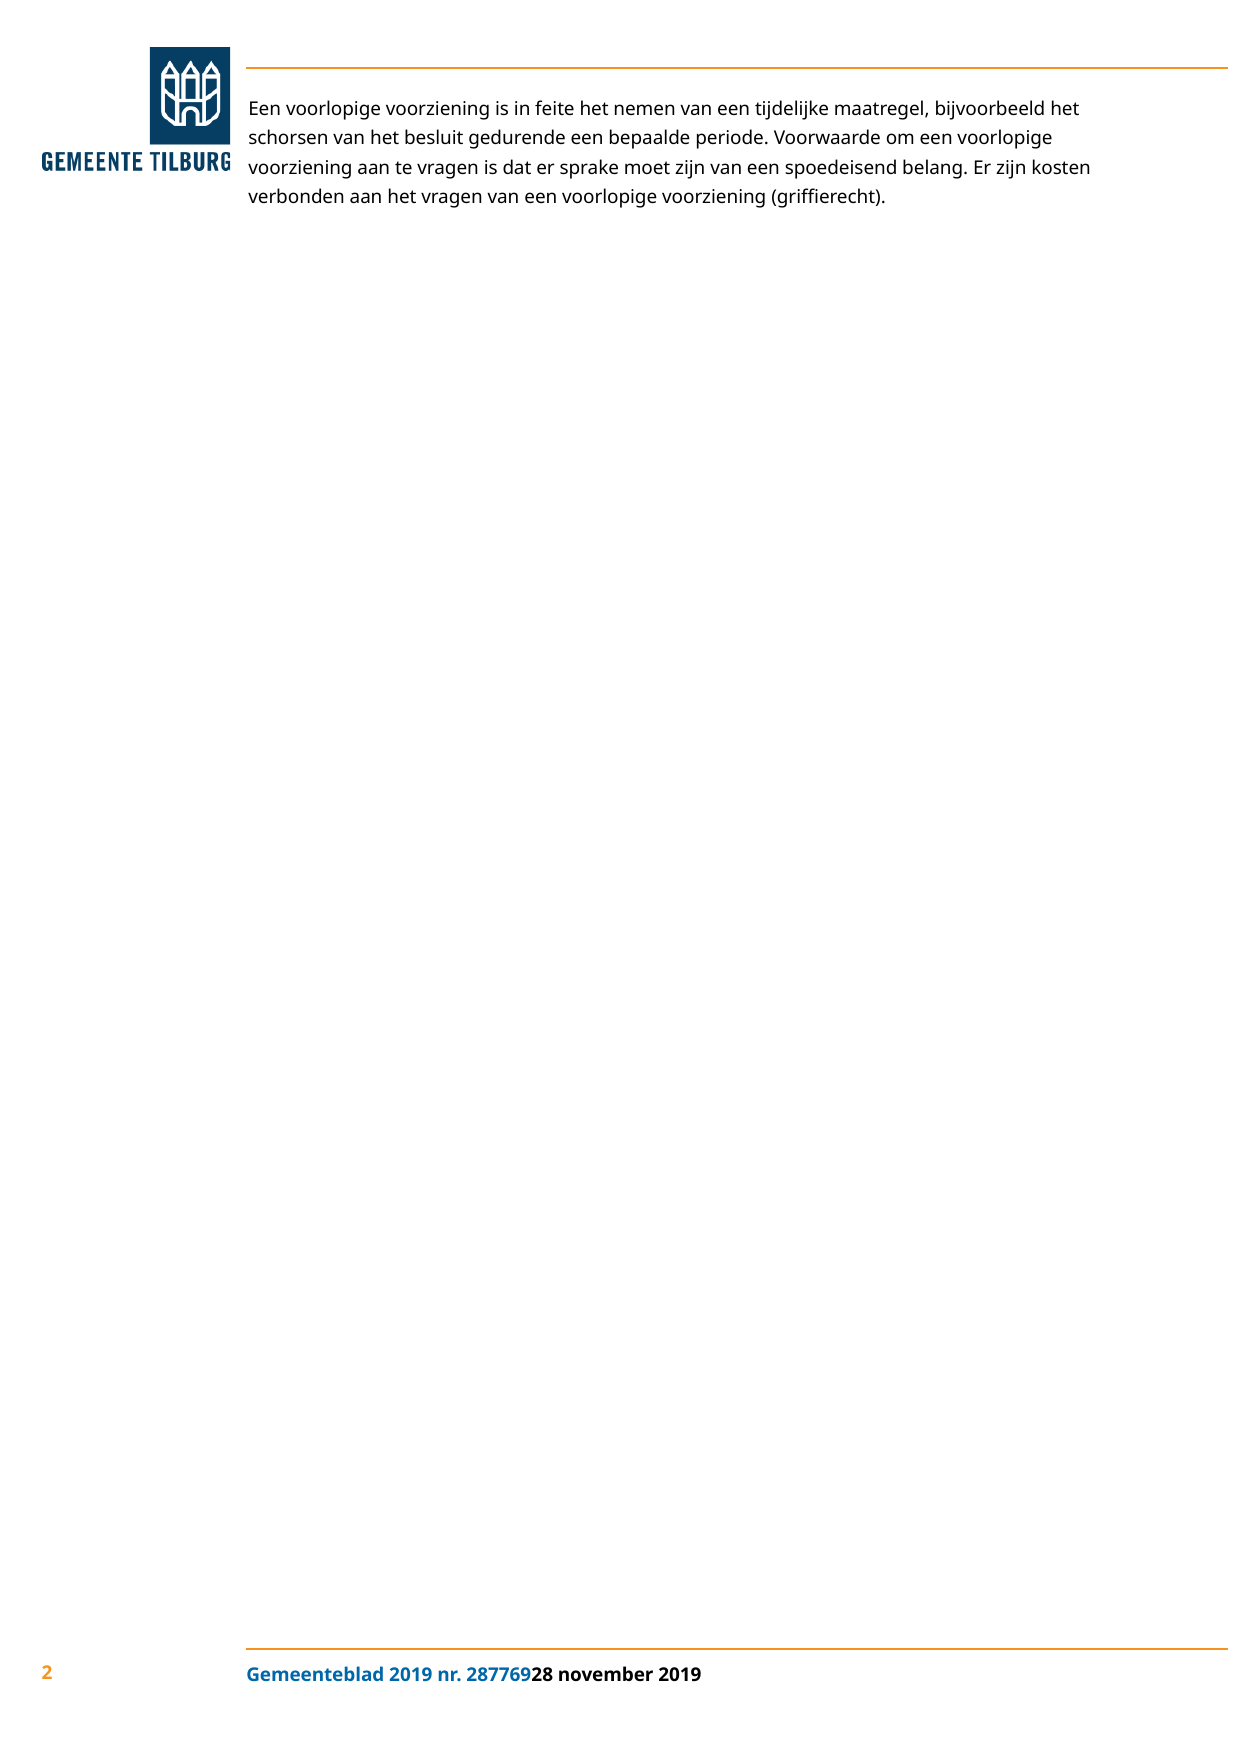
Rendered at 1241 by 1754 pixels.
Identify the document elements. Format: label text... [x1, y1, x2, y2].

picture [41, 47, 231, 172]
text Een voorlopige voorziening is in feite het nemen van een tijdelijke maatregel, bijvoorbeeld het schorsen van het besluit gedurende een bepaalde periode. Voorwaarde om een voorlopige voorziening aan te vragen is dat er sprake moet zijn van een spoedeisend belang. Er zijn kosten verbonden aan het vragen van een voorlopige voorziening (griffierecht). [248, 95, 1152, 209]
